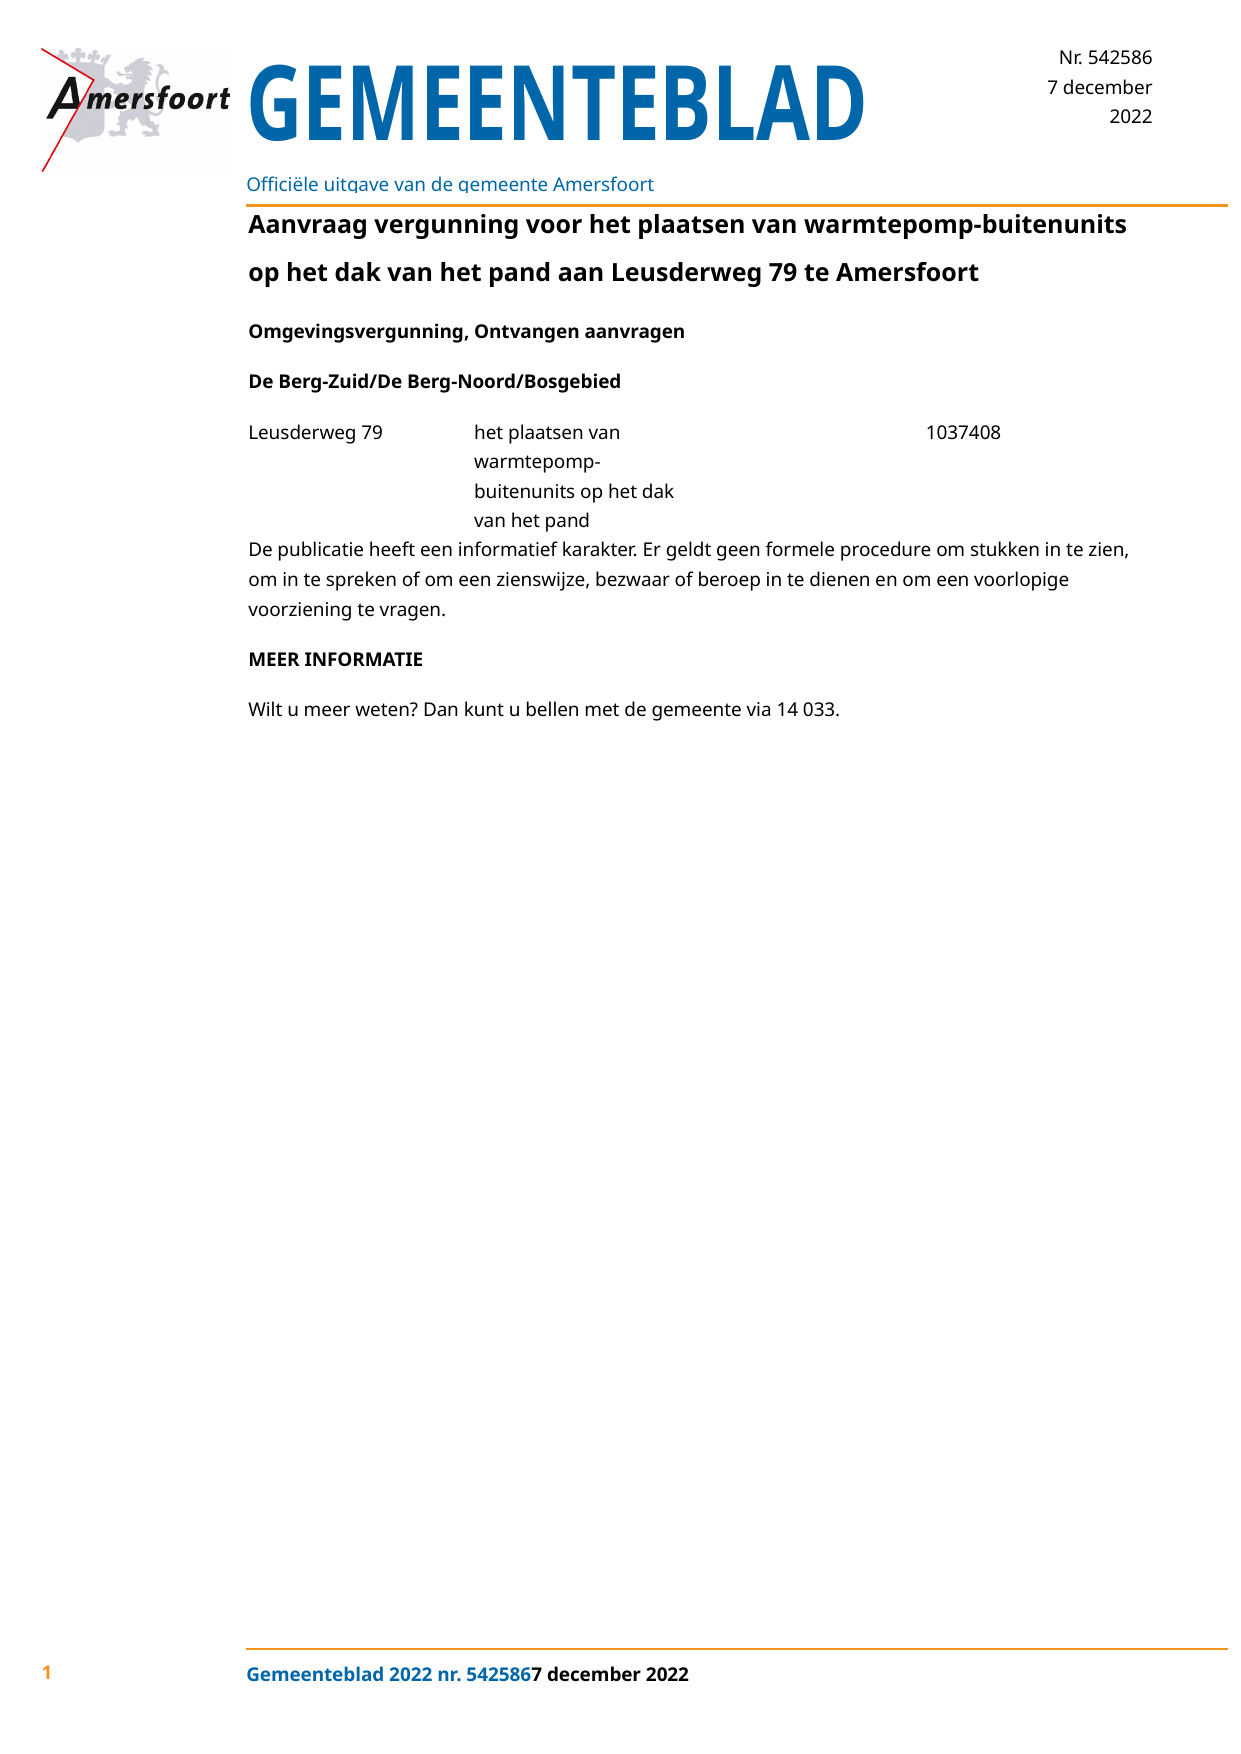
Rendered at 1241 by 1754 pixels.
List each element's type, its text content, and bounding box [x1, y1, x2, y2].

text MEER INFORMATIE [248, 646, 1152, 672]
text Wilt u meer weten? Dan kunt u bellen met de gemeente via 14 033. [248, 697, 1152, 722]
text De Berg-Zuid/De Berg-Noord/Bosgebied [248, 368, 1152, 394]
table_header 1037408 [926, 419, 1152, 533]
text Omgevingsvergunning, Ontvangen aanvragen [248, 318, 1152, 344]
table_header het plaatsen van warmtepomp-buitenunits op het dak van het pand [474, 419, 700, 533]
table_header [700, 419, 926, 533]
text Aanvraag vergunning voor het plaatsen van warmtepomp-buitenunits op het dak van het pand aan Leusderweg 79 te Amersfoort [248, 207, 1152, 288]
text De publicatie heeft een informatief karakter. Er geldt geen formele procedure om stukken in te zien, om in te spreken of om een zienswijze, bezwaar of beroep in te dienen en om een voorlopige voorziening te vragen. [248, 537, 1152, 621]
table_header Leusderweg 79 [248, 419, 474, 533]
picture [41, 47, 231, 172]
